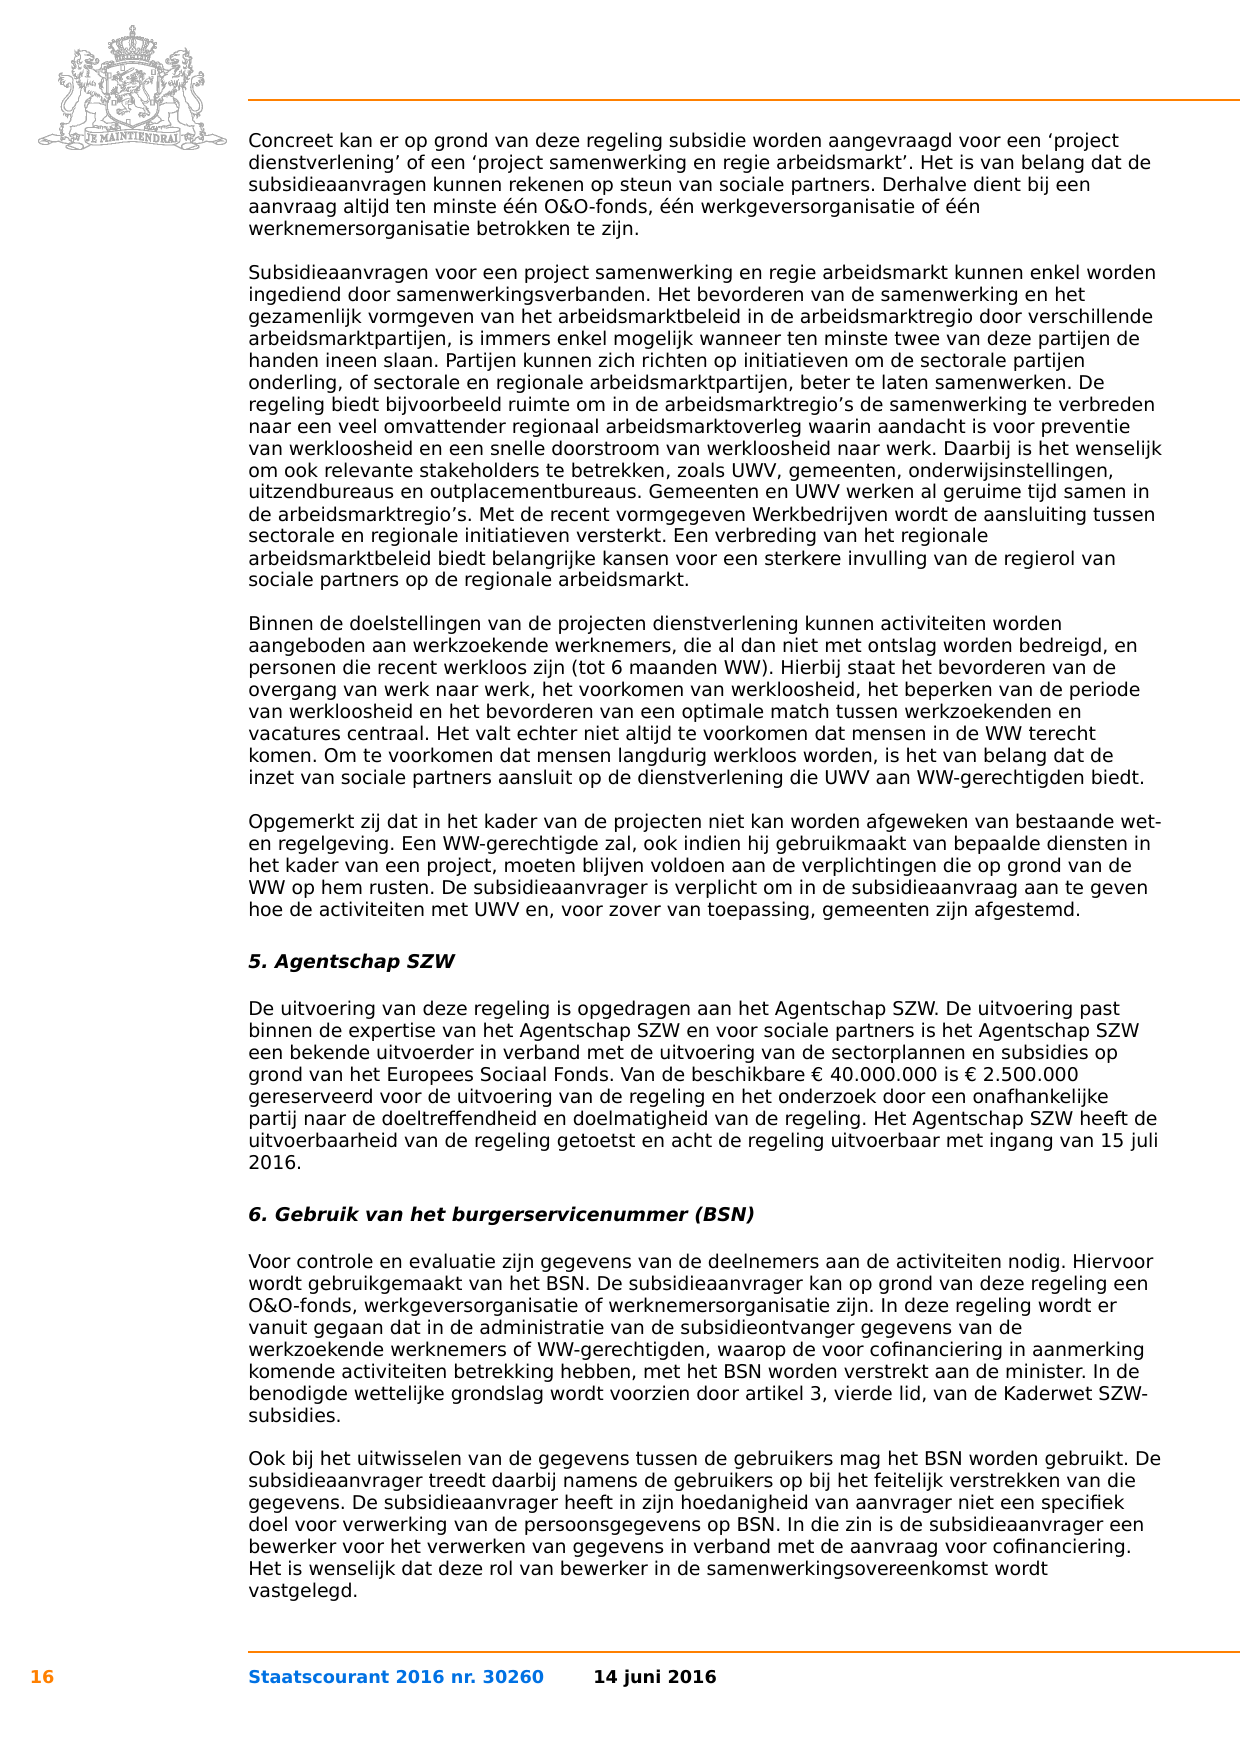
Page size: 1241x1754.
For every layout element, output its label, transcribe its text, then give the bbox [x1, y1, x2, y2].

text Ook bij het uitwisselen van de gegevens tussen de gebruikers mag het BSN worden gebruikt. De subsidieaanvrager treedt daarbij namens de gebruikers op bij het feitelijk verstrekken van die gegevens. De subsidieaanvrager heeft in zijn hoedanigheid van aanvrager niet een specifiek doel voor verwerking van de persoonsgegevens op BSN. In die zin is de subsidieaanvrager een bewerker voor het verwerken van gegevens in verband met de aanvraag voor cofinanciering. Het is wenselijk dat deze rol van bewerker in de samenwerkingsovereenkomst wordt vastgelegd. [248, 1448, 1163, 1602]
text De uitvoering van deze regeling is opgedragen aan het Agentschap SZW. De uitvoering past binnen de expertise van het Agentschap SZW en voor sociale partners is het Agentschap SZW een bekende uitvoerder in verband met de uitvoering van de sectorplannen en subsidies op grond van het Europees Sociaal Fonds. Van de beschikbare € 40.000.000 is € 2.500.000 gereserveerd voor de uitvoering van de regeling en het onderzoek door een onafhankelijke partij naar de doeltreffendheid en doelmatigheid van de regeling. Het Agentschap SZW heeft de uitvoerbaarheid van de regeling getoetst en acht de regeling uitvoerbaar met ingang van 15 juli 2016. [248, 998, 1163, 1174]
subtitle 6. Gebruik van het burgerservicenummer (BSN) [248, 1204, 1163, 1226]
text Subsidieaanvragen voor een project samenwerking en regie arbeidsmarkt kunnen enkel worden ingediend door samenwerkingsverbanden. Het bevorderen van de samenwerking en het gezamenlijk vormgeven van het arbeidsmarktbeleid in de arbeidsmarktregio door verschillende arbeidsmarktpartijen, is immers enkel mogelijk wanneer ten minste twee van deze partijen de handen ineen slaan. Partijen kunnen zich richten op initiatieven om de sectorale partijen onderling, of sectorale en regionale arbeidsmarktpartijen, beter te laten samenwerken. De regeling biedt bijvoorbeeld ruimte om in de arbeidsmarktregio’s de samenwerking te verbreden naar een veel omvattender regionaal arbeidsmarktoverleg waarin aandacht is voor preventie van werkloosheid en een snelle doorstroom van werkloosheid naar werk. Daarbij is het wenselijk om ook relevante stakeholders te betrekken, zoals UWV, gemeenten, onderwijsinstellingen, uitzendbureaus en outplacementbureaus. Gemeenten en UWV werken al geruime tijd samen in de arbeidsmarktregio’s. Met de recent vormgegeven Werkbedrijven wordt de aansluiting tussen sectorale en regionale initiatieven versterkt. Een verbreding van het regionale arbeidsmarktbeleid biedt belangrijke kansen voor een sterkere invulling van de regierol van sociale partners op de regionale arbeidsmarkt. [248, 262, 1163, 591]
text Voor controle en evaluatie zijn gegevens van de deelnemers aan de activiteiten nodig. Hiervoor wordt gebruikgemaakt van het BSN. De subsidieaanvrager kan op grond van deze regeling een O&O-fonds, werkgeversorganisatie of werknemersorganisatie zijn. In deze regeling wordt er vanuit gegaan dat in de administratie van de subsidieontvanger gegevens van de werkzoekende werknemers of WW-gerechtigden, waarop de voor cofinanciering in aanmerking komende activiteiten betrekking hebben, met het BSN worden verstrekt aan de minister. In de benodigde wettelijke grondslag wordt voorzien door artikel 3, vierde lid, van de Kaderwet SZW-subsidies. [248, 1251, 1163, 1426]
text Binnen de doelstellingen van de projecten dienstverlening kunnen activiteiten worden aangeboden aan werkzoekende werknemers, die al dan niet met ontslag worden bedreigd, en personen die recent werkloos zijn (tot 6 maanden WW). Hierbij staat het bevorderen van de overgang van werk naar werk, het voorkomen van werkloosheid, het beperken van de periode van werkloosheid en het bevorderen van een optimale match tussen werkzoekenden en vacatures centraal. Het valt echter niet altijd te voorkomen dat mensen in de WW terecht komen. Om te voorkomen dat mensen langdurig werkloos worden, is het van belang dat de inzet van sociale partners aansluit op de dienstverlening die UWV aan WW-gerechtigden biedt. [248, 613, 1163, 789]
text Concreet kan er op grond van deze regeling subsidie worden aangevraagd voor een ‘project dienstverlening’ of een ‘project samenwerking en regie arbeidsmarkt’. Het is van belang dat de subsidieaanvragen kunnen rekenen op steun van sociale partners. Derhalve dient bij een aanvraag altijd ten minste één O&O-fonds, één werkgeversorganisatie of één werknemersorganisatie betrokken te zijn. [248, 130, 1163, 240]
text Opgemerkt zij dat in het kader van de projecten niet kan worden afgeweken van bestaande wet- en regelgeving. Een WW-gerechtigde zal, ook indien hij gebruikmaakt van bepaalde diensten in het kader van een project, moeten blijven voldoen aan de verplichtingen die op grond van de WW op hem rusten. De subsidieaanvrager is verplicht om in de subsidieaanvraag aan te geven hoe de activiteiten met UWV en, voor zover van toepassing, gemeenten zijn afgestemd. [248, 811, 1163, 921]
subtitle 5. Agentschap SZW [248, 951, 1163, 973]
picture [38, 25, 227, 150]
